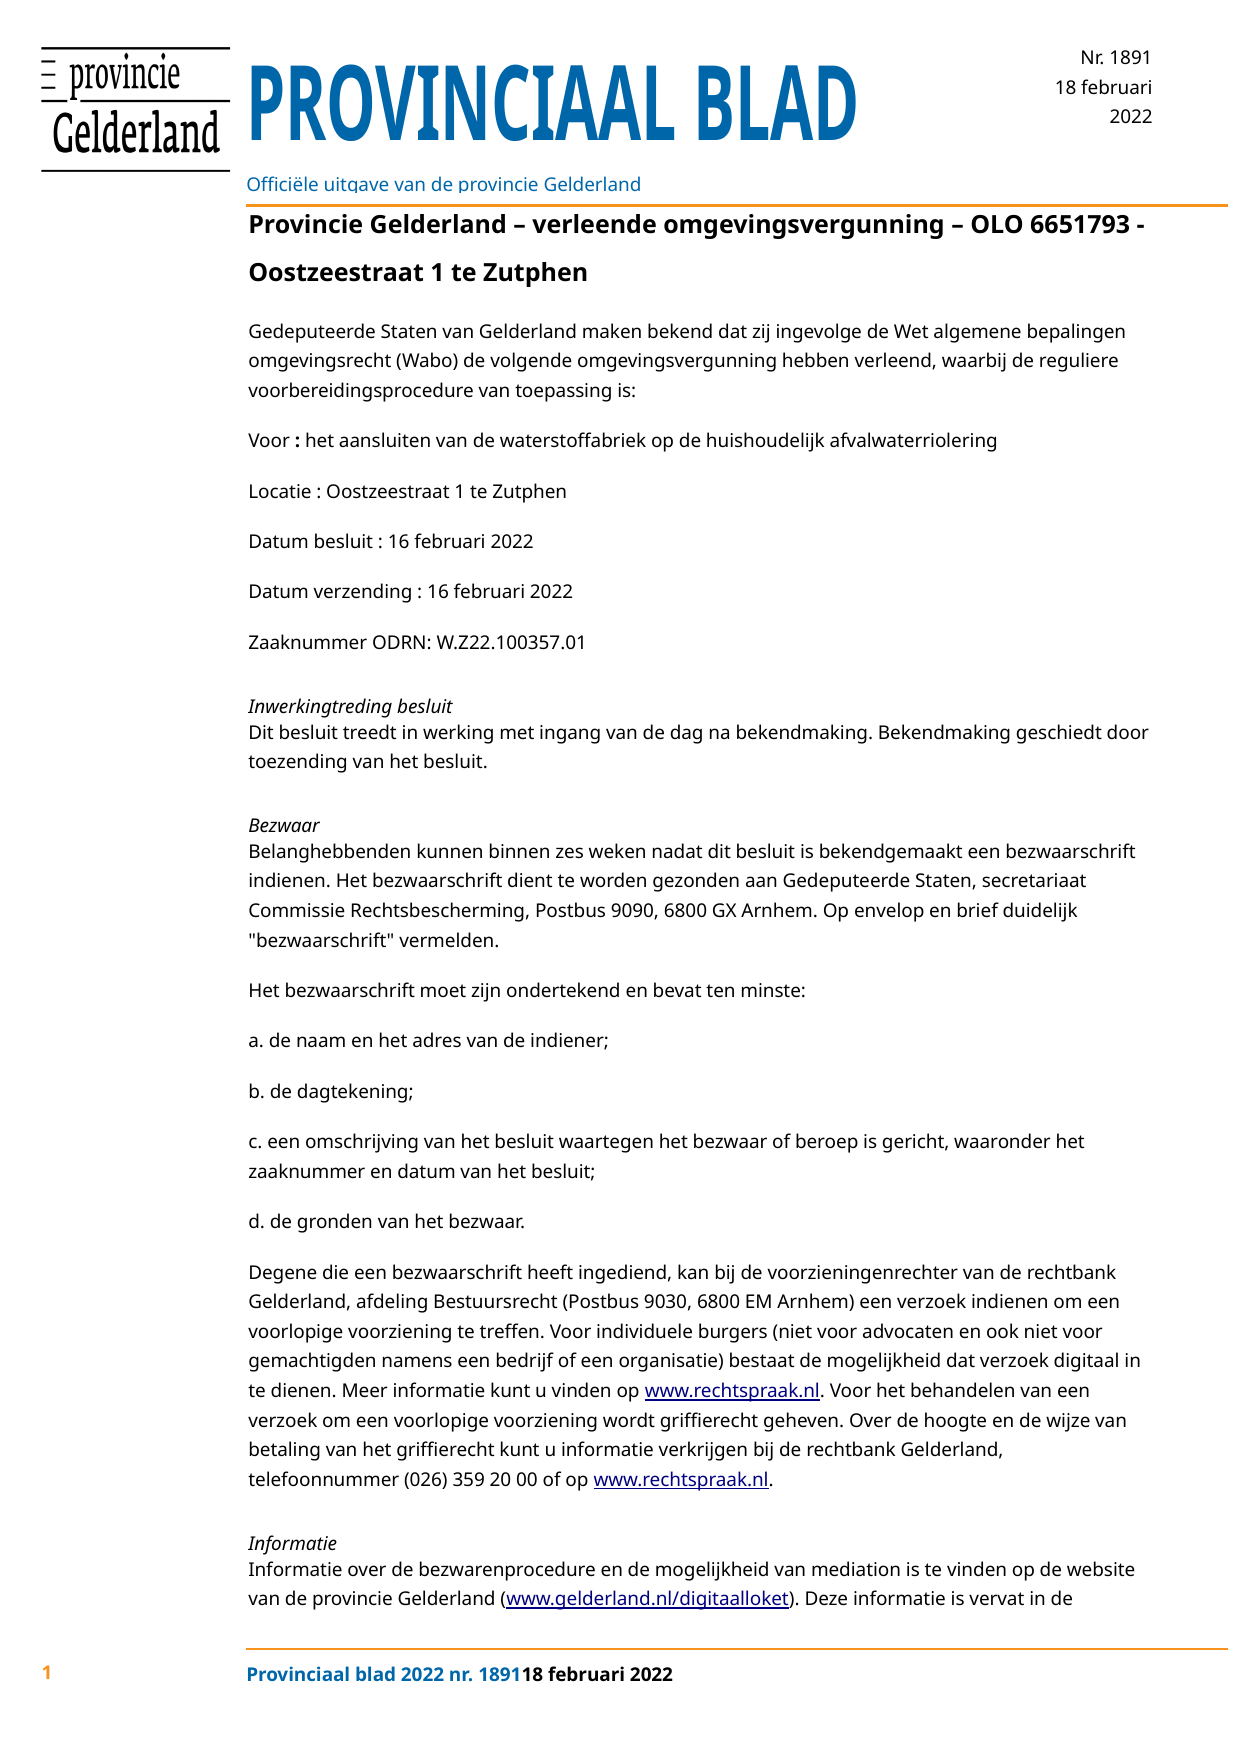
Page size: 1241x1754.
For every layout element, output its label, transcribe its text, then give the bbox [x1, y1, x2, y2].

text Provincie Gelderland – verleende omgevingsvergunning – OLO 6651793 - Oostzeestraat 1 te Zutphen [248, 207, 1152, 288]
text d. de gronden van het bezwaar. [248, 1208, 1152, 1234]
text Degene die een bezwaarschrift heeft ingediend, kan bij de voorzieningenrechter van de rechtbank Gelderland, afdeling Bestuursrecht (Postbus 9030, 6800 EM Arnhem) een verzoek indienen om een voorlopige voorziening te treffen. Voor individuele burgers (niet voor advocaten en ook niet voor gemachtigden namens een bedrijf of een organisatie) bestaat de mogelijkheid dat verzoek digitaal in te dienen. Meer informatie kunt u vinden op www.rechtspraak.nl. Voor het behandelen van een verzoek om een voorlopige voorziening wordt griffierecht geheven. Over de hoogte en de wijze van betaling van het griffierecht kunt u informatie verkrijgen bij de rechtbank Gelderland, telefoonnummer (026) 359 20 00 of op www.rechtspraak.nl. [248, 1259, 1152, 1492]
text Gedeputeerde Staten van Gelderland maken bekend dat zij ingevolge de Wet algemene bepalingen omgevingsrecht (Wabo) de volgende omgevingsvergunning hebben verleend, waarbij de reguliere voorbereidingsprocedure van toepassing is: [248, 318, 1152, 403]
text c. een omschrijving van het besluit waartegen het bezwaar of beroep is gericht, waaronder het zaaknummer en datum van het besluit; [248, 1128, 1152, 1184]
text a. de naam en het adres van de indiener; [248, 1028, 1152, 1053]
text Belanghebbenden kunnen binnen zes weken nadat dit besluit is bekendgemaakt een bezwaarschrift indienen. Het bezwaarschrift dient te worden gezonden aan Gedeputeerde Staten, secretariaat Commissie Rechtsbescherming, Postbus 9090, 6800 GX Arnhem. Op envelop en brief duidelijk "bezwaarschrift" vermelden. [248, 838, 1152, 953]
text Locatie : Oostzeestraat 1 te Zutphen [248, 478, 1152, 504]
text Dit besluit treedt in werking met ingang van de dag na bekendmaking. Bekendmaking geschiedt door toezending van het besluit. [248, 719, 1152, 774]
picture [41, 47, 231, 172]
text Zaaknummer ODRN: W.Z22.100357.01 [248, 629, 1152, 655]
text Voor : het aansluiten van de waterstoffabriek op de huishoudelijk afvalwaterriolering [248, 427, 1152, 453]
text Informatie over de bezwarenprocedure en de mogelijkheid van mediation is te vinden op de website van de provincie Gelderland (www.gelderland.nl/digitaalloket). Deze informatie is vervat in de [248, 1556, 1152, 1611]
text Informatie [248, 1530, 1152, 1556]
text b. de dagtekening; [248, 1078, 1152, 1104]
text Datum verzending : 16 februari 2022 [248, 579, 1152, 604]
text Bezwaar [248, 812, 1152, 838]
text Datum besluit : 16 februari 2022 [248, 528, 1152, 554]
text Het bezwaarschrift moet zijn ondertekend en bevat ten minste: [248, 977, 1152, 1003]
text Inwerkingtreding besluit [248, 693, 1152, 719]
